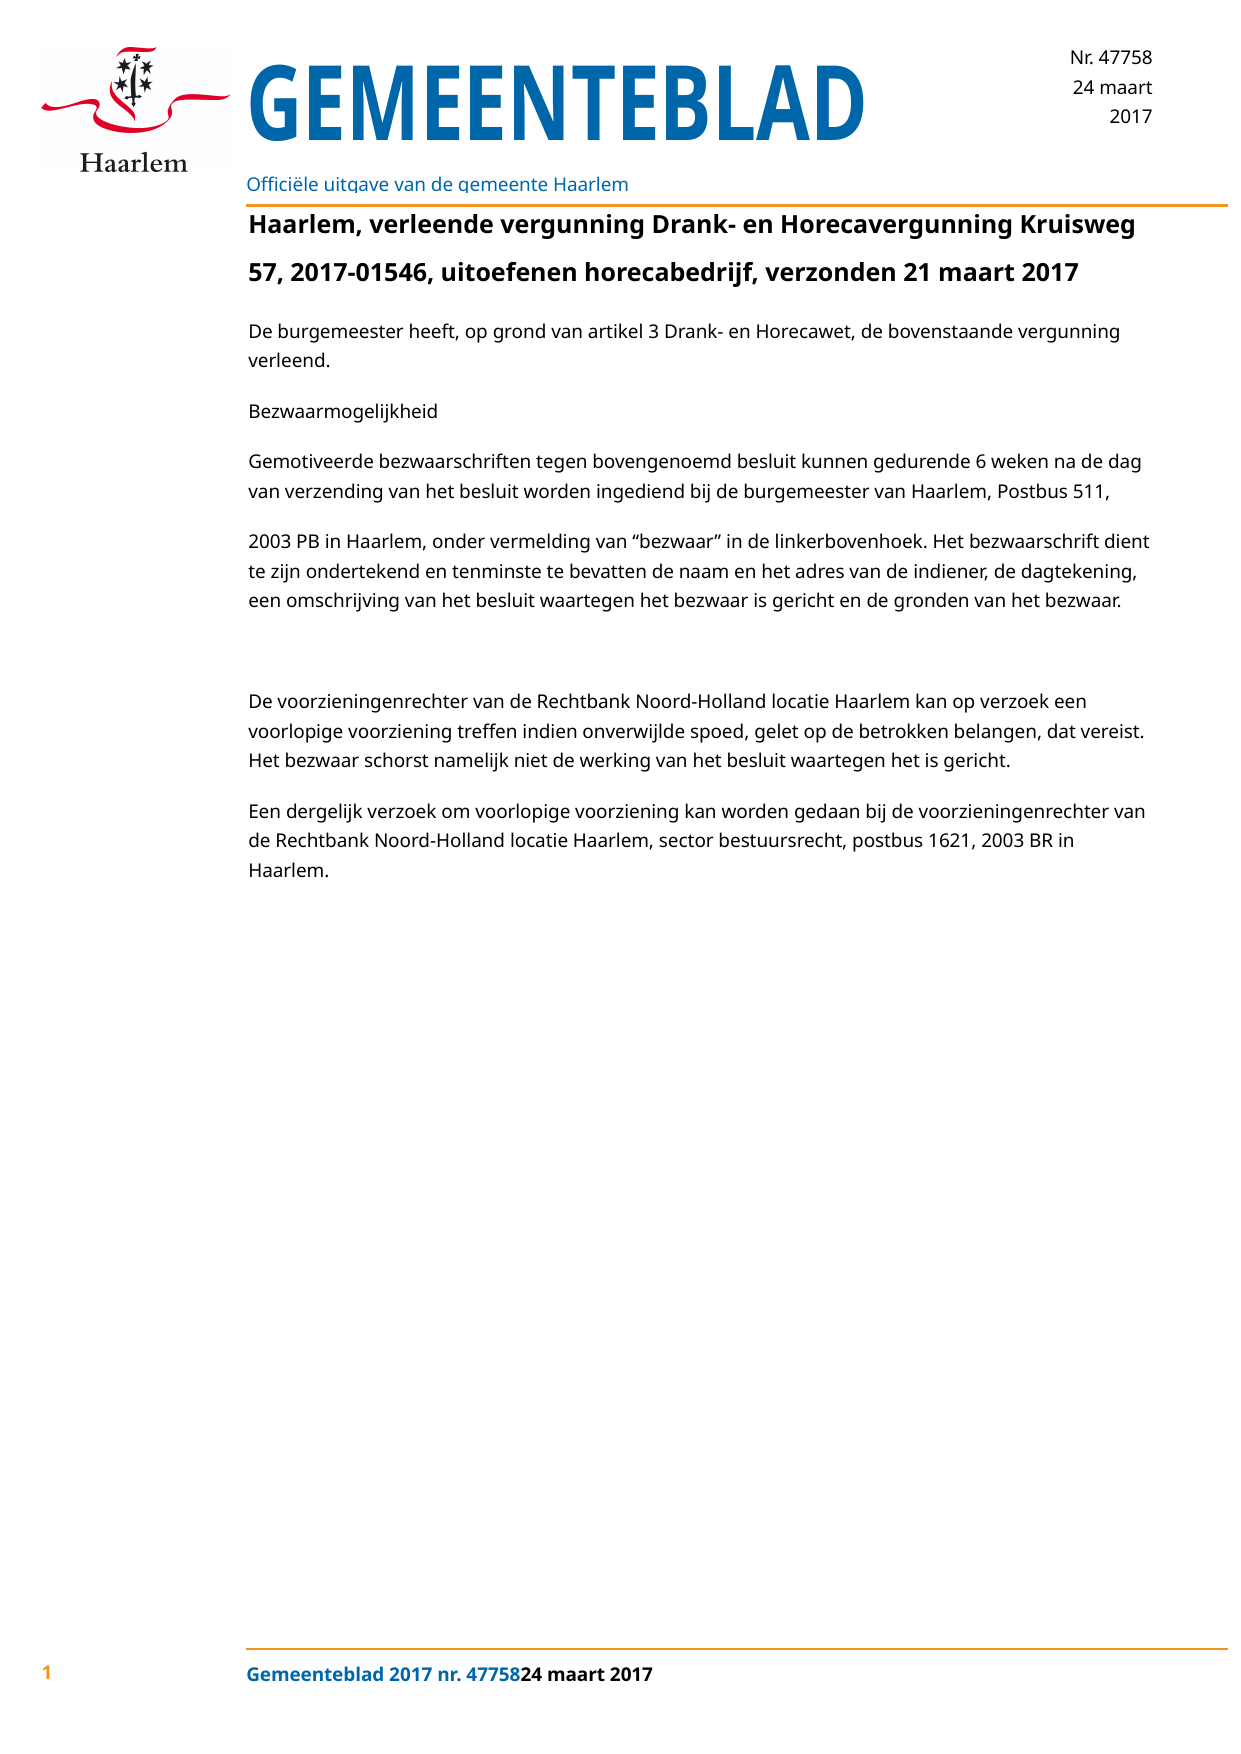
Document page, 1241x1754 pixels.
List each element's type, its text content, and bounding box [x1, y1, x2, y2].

text De voorzieningenrechter van de Rechtbank Noord-Holland locatie Haarlem kan op verzoek een voorlopige voorziening treffen indien onverwijlde spoed, gelet op de betrokken belangen, dat vereist. Het bezwaar schorst namelijk niet de werking van het besluit waartegen het is gericht. [248, 688, 1152, 773]
picture [41, 47, 231, 172]
text 2003 PB in Haarlem, onder vermelding van “bezwaar” in de linkerbovenhoek. Het bezwaarschrift dient te zijn ondertekend en tenminste te bevatten de naam en het adres van de indiener, de dagtekening, een omschrijving van het besluit waartegen het bezwaar is gericht en de gronden van het bezwaar. [248, 528, 1152, 613]
text Haarlem, verleende vergunning Drank- en Horecavergunning Kruisweg 57, 2017-01546, uitoefenen horecabedrijf, verzonden 21 maart 2017 [248, 207, 1152, 288]
text Bezwaarmogelijkheid [248, 398, 1152, 424]
text De burgemeester heeft, op grond van artikel 3 Drank- en Horecawet, de bovenstaande vergunning verleend. [248, 318, 1152, 373]
text Een dergelijk verzoek om voorlopige voorziening kan worden gedaan bij de voorzieningenrechter van de Rechtbank Noord-Holland locatie Haarlem, sector bestuursrecht, postbus 1621, 2003 BR in Haarlem. [248, 798, 1152, 883]
text Gemotiveerde bezwaarschriften tegen bovengenoemd besluit kunnen gedurende 6 weken na de dag van verzending van het besluit worden ingediend bij de burgemeester van Haarlem, Postbus 511, [248, 448, 1152, 504]
